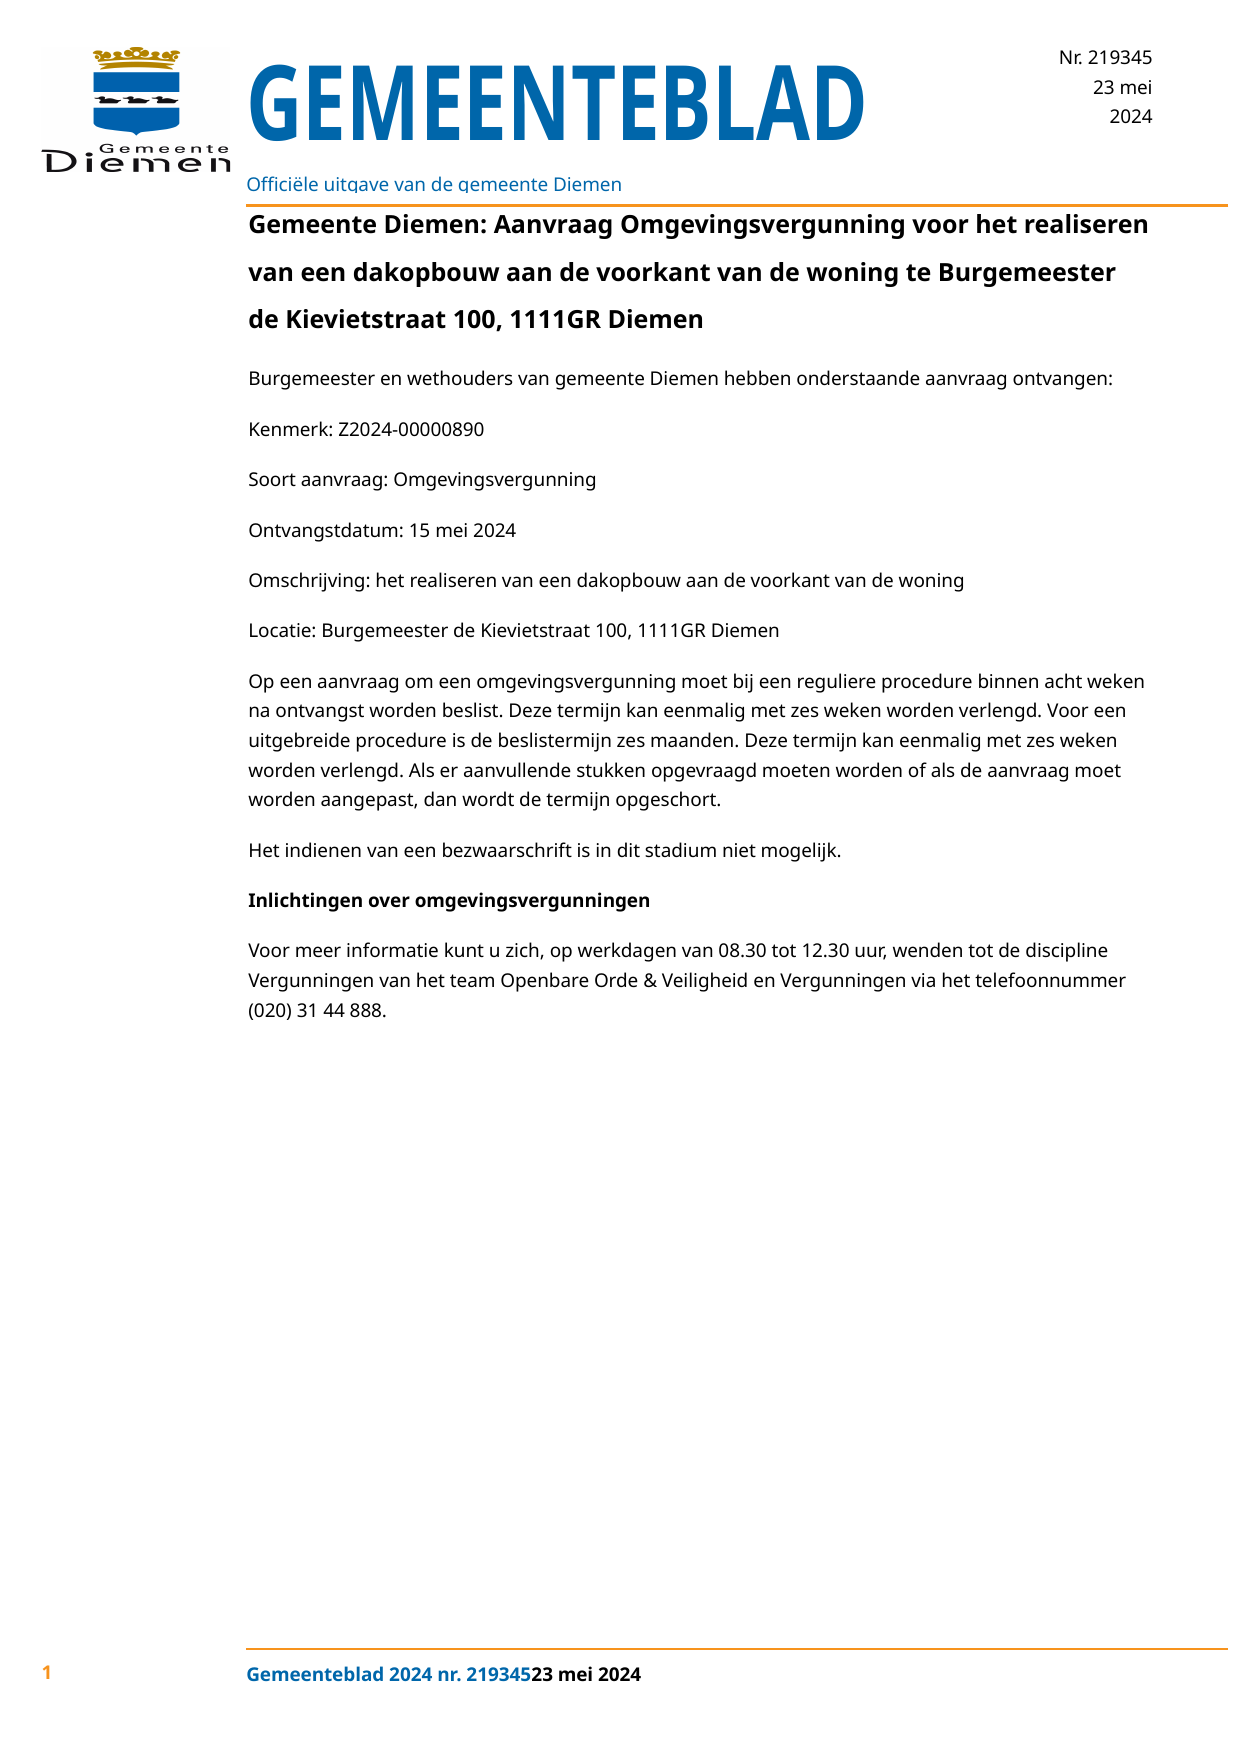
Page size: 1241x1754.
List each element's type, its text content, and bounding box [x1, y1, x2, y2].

picture [41, 47, 231, 172]
text Soort aanvraag: Omgevingsvergunning [248, 466, 1152, 492]
text Voor meer informatie kunt u zich, op werkdagen van 08.30 tot 12.30 uur, wenden tot de discipline Vergunningen van het team Openbare Orde & Veiligheid en Vergunningen via het telefoonnummer (020) 31 44 888. [248, 938, 1152, 1022]
text Inlichtingen over omgevingsvergunningen [248, 887, 1152, 913]
text Omschrijving: het realiseren van een dakopbouw aan de voorkant van de woning [248, 567, 1152, 593]
text Op een aanvraag om een omgevingsvergunning moet bij een reguliere procedure binnen acht weken na ontvangst worden beslist. Deze termijn kan eenmalig met zes weken worden verlengd. Voor een uitgebreide procedure is de beslistermijn zes maanden. Deze termijn kan eenmalig met zes weken worden verlengd. Als er aanvullende stukken opgevraagd moeten worden of als de aanvraag moet worden aangepast, dan wordt de termijn opgeschort. [248, 668, 1152, 812]
text Burgemeester en wethouders van gemeente Diemen hebben onderstaande aanvraag ontvangen: [248, 366, 1152, 391]
text Kenmerk: Z2024-00000890 [248, 416, 1152, 442]
text Ontvangstdatum: 15 mei 2024 [248, 517, 1152, 542]
text Gemeente Diemen: Aanvraag Omgevingsvergunning voor het realiseren van een dakopbouw aan de voorkant van de woning te Burgemeester de Kievietstraat 100, 1111GR Diemen [248, 207, 1152, 336]
text Locatie: Burgemeester de Kievietstraat 100, 1111GR Diemen [248, 618, 1152, 643]
text Het indienen van een bezwaarschrift is in dit stadium niet mogelijk. [248, 837, 1152, 862]
